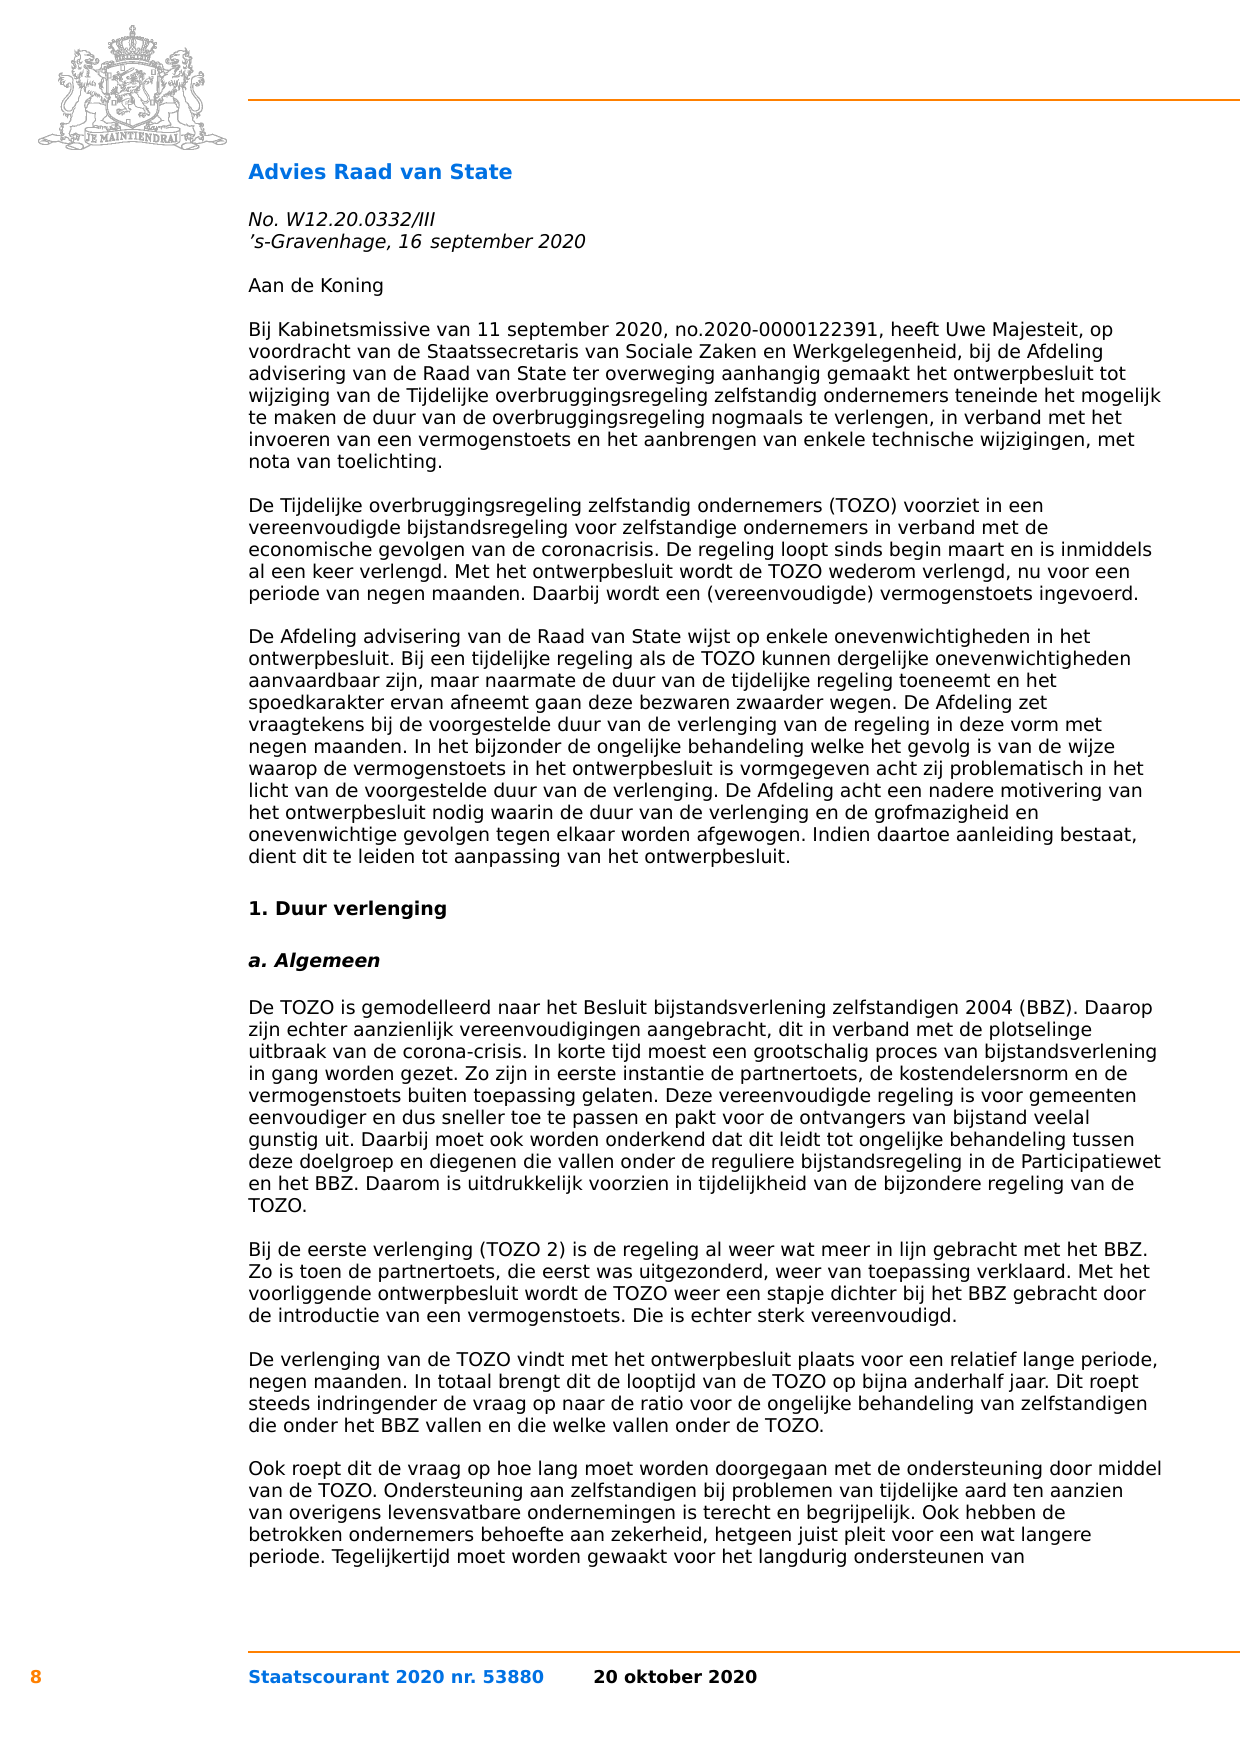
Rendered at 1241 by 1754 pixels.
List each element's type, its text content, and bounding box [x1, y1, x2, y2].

text De TOZO is gemodelleerd naar het Besluit bijstandsverlening zelfstandigen 2004 (BBZ). Daarop zijn echter aanzienlijk vereenvoudigingen aangebracht, dit in verband met de plotselinge uitbraak van de corona-crisis. In korte tijd moest een grootschalig proces van bijstandsverlening in gang worden gezet. Zo zijn in eerste instantie de partnertoets, de kostendelersnorm en de vermogenstoets buiten toepassing gelaten. Deze vereenvoudigde regeling is voor gemeenten eenvoudiger en dus sneller toe te passen en pakt voor de ontvangers van bijstand veelal gunstig uit. Daarbij moet ook worden onderkend dat dit leidt tot ongelijke behandeling tussen deze doelgroep en diegenen die vallen onder de reguliere bijstandsregeling in de Participatiewet en het BBZ. Daarom is uitdrukkelijk voorzien in tijdelijkheid van de bijzondere regeling van de TOZO. [248, 997, 1163, 1217]
text ’s-Gravenhage, 16 september 2020 [248, 231, 1163, 253]
text Ook roept dit de vraag op hoe lang moet worden doorgegaan met de ondersteuning door middel van de TOZO. Ondersteuning aan zelfstandigen bij problemen van tijdelijke aard ten aanzien van overigens levensvatbare ondernemingen is terecht en begrijpelijk. Ook hebben de betrokken ondernemers behoefte aan zekerheid, hetgeen juist pleit voor een wat langere periode. Tegelijkertijd moet worden gewaakt voor het langdurig ondersteunen van [248, 1458, 1163, 1568]
subtitle a. Algemeen [248, 950, 1163, 972]
text Bij Kabinetsmissive van 11 september 2020, no.2020-0000122391, heeft Uwe Majesteit, op voordracht van de Staatssecretaris van Sociale Zaken en Werkgelegenheid, bij de Afdeling advisering van de Raad van State ter overweging aanhangig gemaakt het ontwerpbesluit tot wijziging van de Tijdelijke overbruggingsregeling zelfstandig ondernemers teneinde het mogelijk te maken de duur van de overbruggingsregeling nogmaals te verlengen, in verband met het invoeren van een vermogenstoets en het aanbrengen van enkele technische wijzigingen, met nota van toelichting. [248, 319, 1163, 473]
text De Afdeling advisering van de Raad van State wijst op enkele onevenwichtigheden in het ontwerpbesluit. Bij een tijdelijke regeling als de TOZO kunnen dergelijke onevenwichtigheden aanvaardbaar zijn, maar naarmate de duur van de tijdelijke regeling toeneemt en het spoedkarakter ervan afneemt gaan deze bezwaren zwaarder wegen. De Afdeling zet vraagtekens bij de voorgestelde duur van de verlenging van de regeling in deze vorm met negen maanden. In het bijzonder de ongelijke behandeling welke het gevolg is van de wijze waarop de vermogenstoets in het ontwerpbesluit is vormgegeven acht zij problematisch in het licht van de voorgestelde duur van de verlenging. De Afdeling acht een nadere motivering van het ontwerpbesluit nodig waarin de duur van de verlenging en de grofmazigheid en onevenwichtige gevolgen tegen elkaar worden afgewogen. Indien daartoe aanleiding bestaat, dient dit te leiden tot aanpassing van het ontwerpbesluit. [248, 626, 1163, 868]
text Aan de Koning [248, 275, 1163, 297]
picture [38, 25, 227, 150]
text De Tijdelijke overbruggingsregeling zelfstandig ondernemers (TOZO) voorziet in een vereenvoudigde bijstandsregeling voor zelfstandige ondernemers in verband met de economische gevolgen van de coronacrisis. De regeling loopt sinds begin maart en is inmiddels al een keer verlengd. Met het ontwerpbesluit wordt de TOZO wederom verlengd, nu voor een periode van negen maanden. Daarbij wordt een (vereenvoudigde) vermogenstoets ingevoerd. [248, 494, 1163, 604]
text De verlenging van de TOZO vindt met het ontwerpbesluit plaats voor een relatief lange periode, negen maanden. In totaal brengt dit de looptijd van de TOZO op bijna anderhalf jaar. Dit roept steeds indringender de vraag op naar de ratio voor de ongelijke behandeling van zelfstandigen die onder het BBZ vallen en die welke vallen onder de TOZO. [248, 1348, 1163, 1436]
text Bij de eerste verlenging (TOZO 2) is de regeling al weer wat meer in lijn gebracht met het BBZ. Zo is toen de partnertoets, die eerst was uitgezonderd, weer van toepassing verklaard. Met het voorliggende ontwerpbesluit wordt de TOZO weer een stapje dichter bij het BBZ gebracht door de introductie van een vermogenstoets. Die is echter sterk vereenvoudigd. [248, 1239, 1163, 1327]
subtitle 1. Duur verlenging [248, 898, 1163, 920]
text No. W12.20.0332/III [248, 209, 1163, 231]
subtitle Advies Raad van State [248, 160, 1163, 184]
